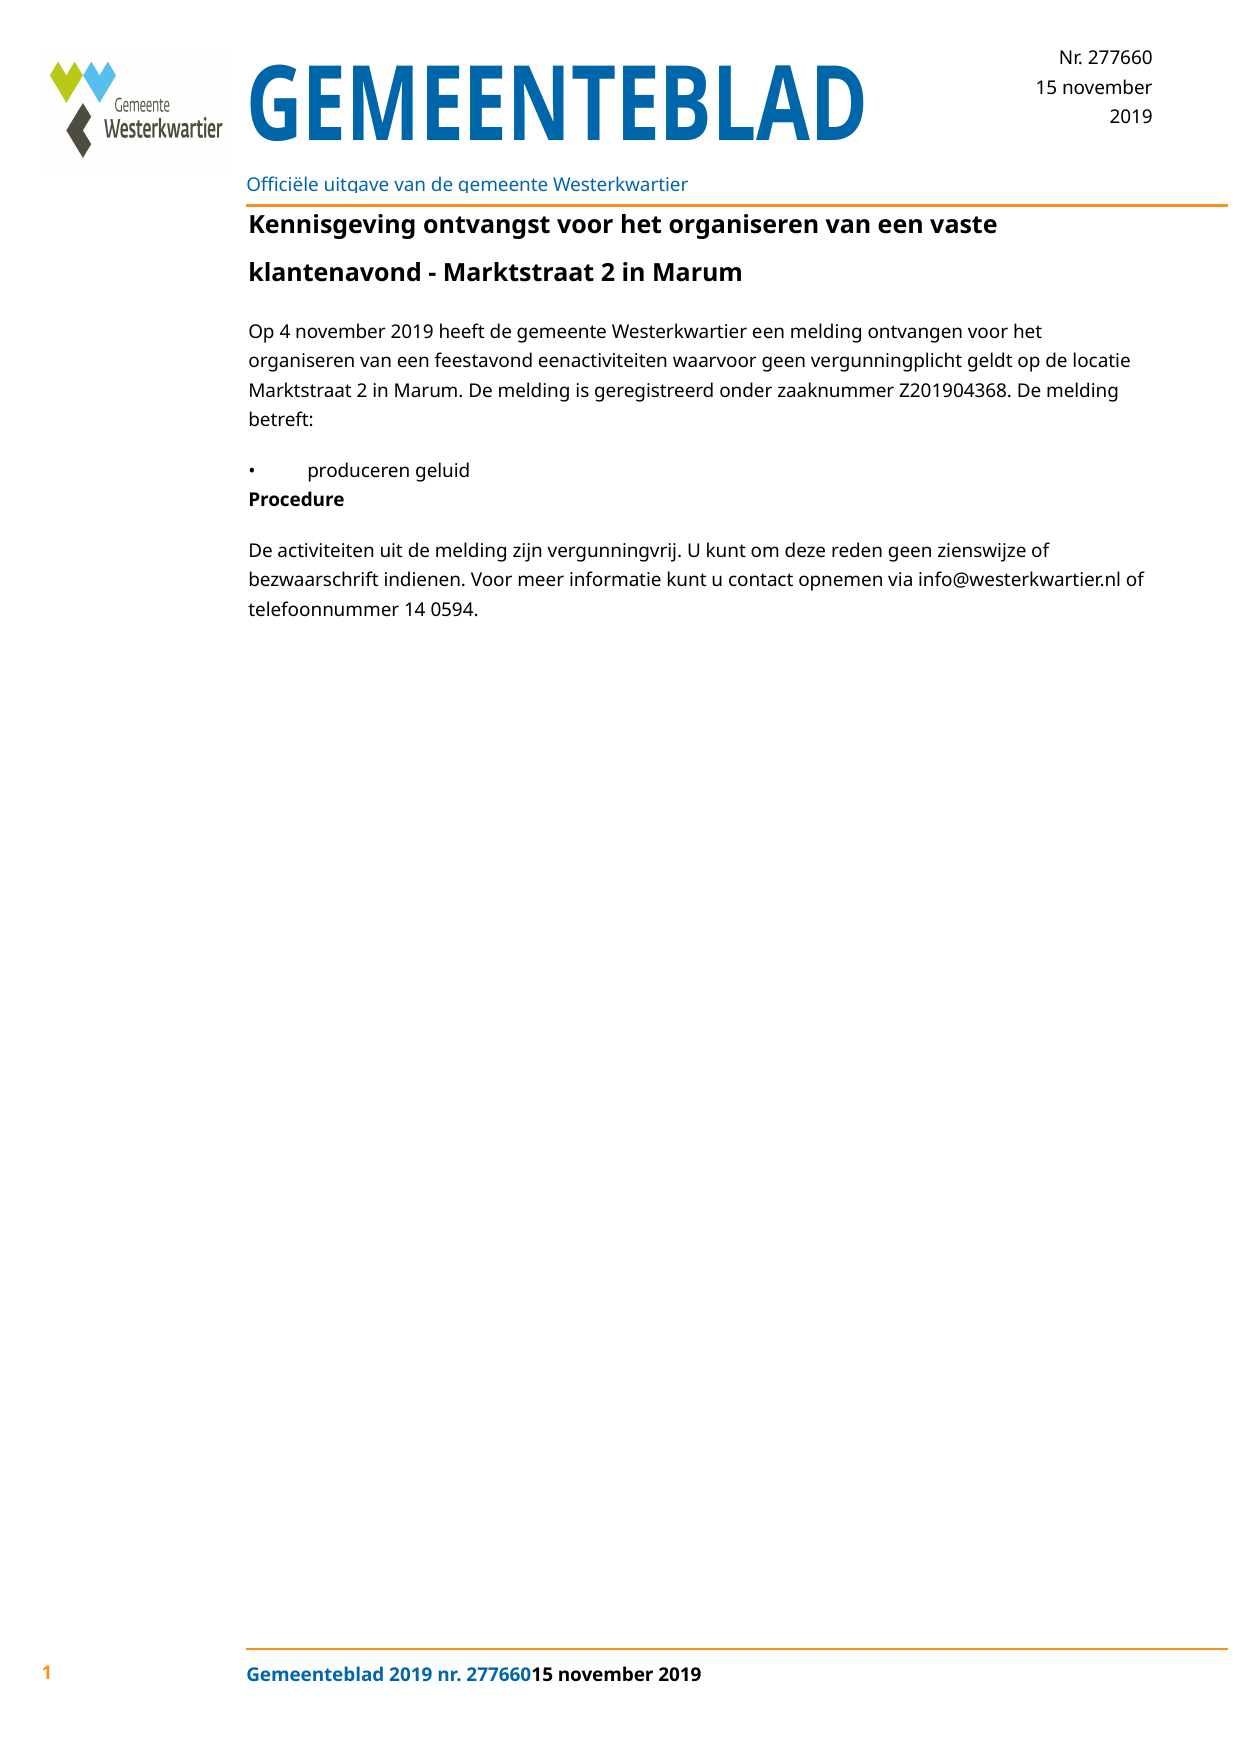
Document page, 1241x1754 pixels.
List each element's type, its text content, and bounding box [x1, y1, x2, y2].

text Op 4 november 2019 heeft de gemeente Westerkwartier een melding ontvangen voor het organiseren van een feestavond eenactiviteiten waarvoor geen vergunningplicht geldt op de locatie Marktstraat 2 in Marum. De melding is geregistreerd onder zaaknummer Z201904368. De melding betreft: [248, 318, 1152, 432]
text Kennisgeving ontvangst voor het organiseren van een vaste klantenavond - Marktstraat 2 in Marum [248, 207, 1152, 288]
picture [41, 47, 231, 172]
list produceren geluid [248, 457, 1152, 483]
text De activiteiten uit de melding zijn vergunningvrij. U kunt om deze reden geen zienswijze of bezwaarschrift indienen. Voor meer informatie kunt u contact opnemen via info@westerkwartier.nl of telefoonnummer 14 0594. [248, 537, 1152, 622]
text Procedure [248, 487, 1152, 512]
